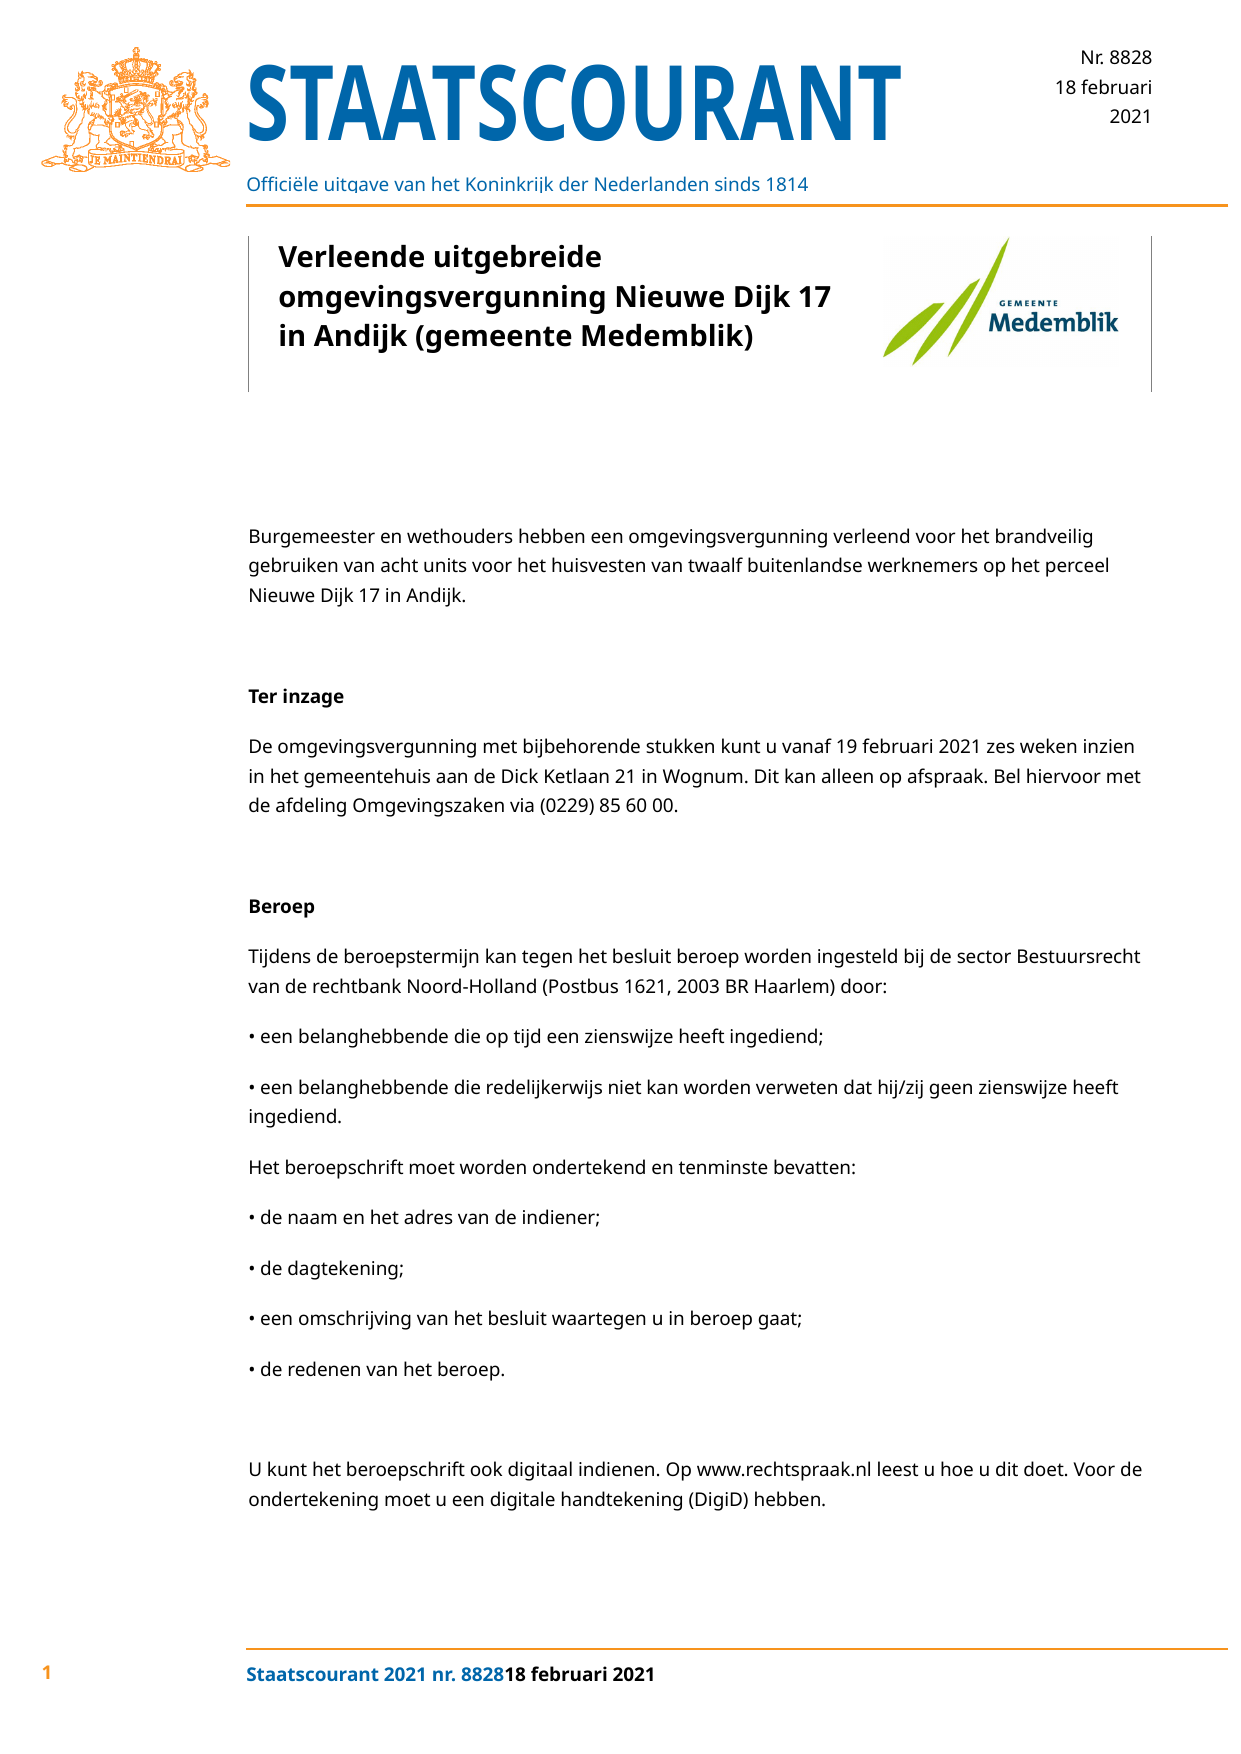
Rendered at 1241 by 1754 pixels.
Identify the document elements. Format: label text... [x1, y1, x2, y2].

text De omgevingsvergunning met bijbehorende stukken kunt u vanaf 19 februari 2021 zes weken inzien in het gemeentehuis aan de Dick Ketlaan 21 in Wognum. Dit kan alleen op afspraak. Bel hiervoor met de afdeling Omgevingszaken via (0229) 85 60 00. [248, 733, 1152, 818]
text • een belanghebbende die redelijkerwijs niet kan worden verweten dat hij/zij geen zienswijze heeft ingediend. [248, 1074, 1152, 1129]
text • de naam en het adres van de indiener; [248, 1204, 1152, 1230]
text • de redenen van het beroep. [248, 1356, 1152, 1381]
text Ter inzage [248, 683, 1152, 708]
text Het beroepschrift moet worden ondertekend en tenminste bevatten: [248, 1154, 1152, 1180]
text Burgemeester en wethouders hebben een omgevingsvergunning verleend voor het brandveilig gebruiken van acht units voor het huisvesten van twaalf buitenlandse werknemers op het perceel Nieuwe Dijk 17 in Andijk. [248, 523, 1152, 608]
text Tijdens de beroepstermijn kan tegen het besluit beroep worden ingesteld bij de sector Bestuursrecht van de rechtbank Noord-Holland (Postbus 1621, 2003 BR Haarlem) door: [248, 944, 1152, 999]
text • de dagtekening; [248, 1255, 1152, 1281]
table_header Verleende uitgebreide omgevingsvergunning Nieuwe Dijk 17 in Andijk (gemeente Medemblik) [249, 236, 850, 392]
text • een belanghebbende die op tijd een zienswijze heeft ingediend; [248, 1024, 1152, 1049]
text Beroep [248, 893, 1152, 919]
table_header [850, 236, 1151, 392]
picture [882, 236, 1119, 367]
text U kunt het beroepschrift ook digitaal indienen. Op www.rechtspraak.nl leest u hoe u dit doet. Voor de ondertekening moet u een digitale handtekening (DigiD) hebben. [248, 1457, 1152, 1512]
text • een omschrijving van het besluit waartegen u in beroep gaat; [248, 1305, 1152, 1331]
picture [41, 47, 231, 172]
